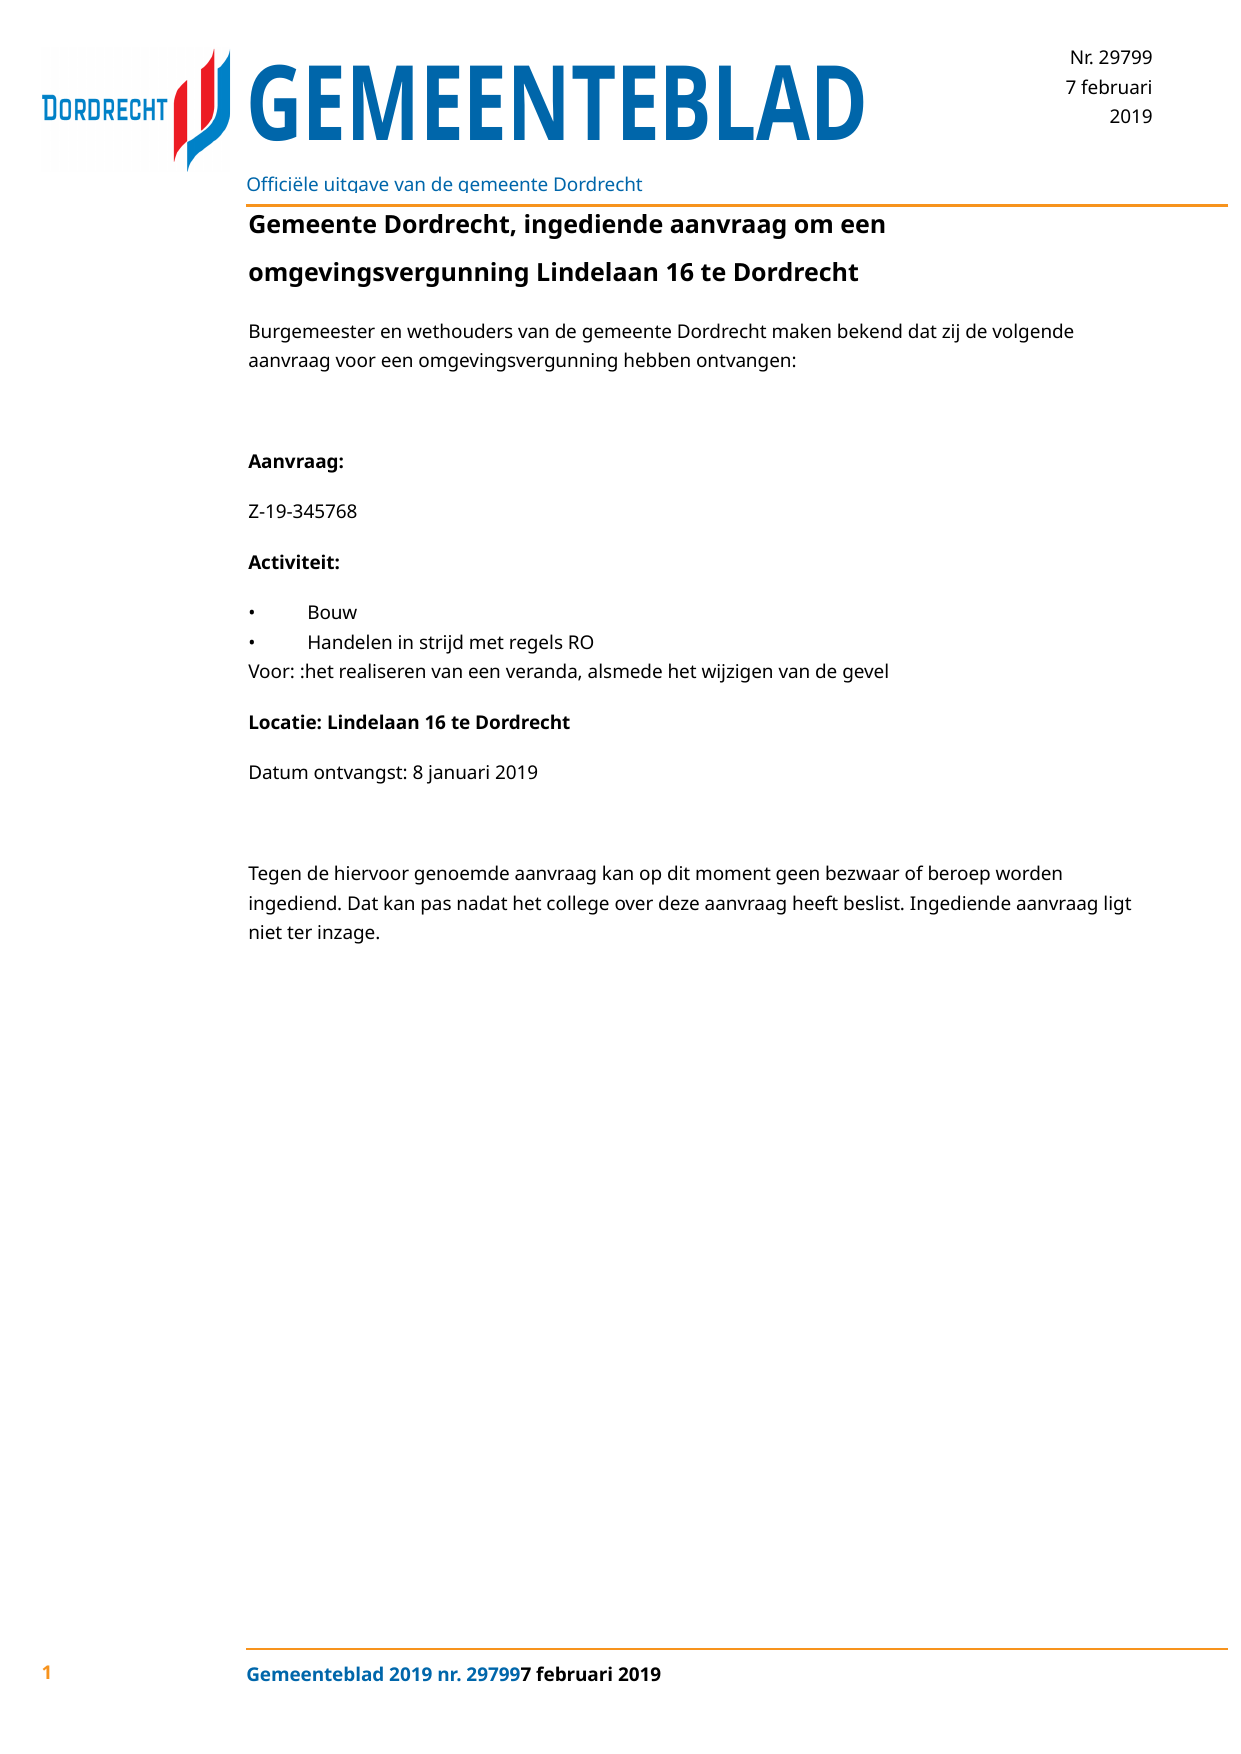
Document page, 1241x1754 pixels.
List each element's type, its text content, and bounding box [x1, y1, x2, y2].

list Handelen in strijd met regels RO [248, 629, 1152, 655]
text Voor: :het realiseren van een veranda, alsmede het wijzigen van de gevel [248, 659, 1152, 684]
text Gemeente Dordrecht, ingediende aanvraag om een omgevingsvergunning Lindelaan 16 te Dordrecht [248, 207, 1152, 288]
picture [41, 47, 231, 172]
text Tegen de hiervoor genoemde aanvraag kan op dit moment geen bezwaar of beroep worden ingediend. Dat kan pas nadat het college over deze aanvraag heeft beslist. Ingediende aanvraag ligt niet ter inzage. [248, 860, 1152, 945]
text Activiteit: [248, 549, 1152, 575]
text Datum ontvangst: 8 januari 2019 [248, 759, 1152, 785]
text Z-19-345768 [248, 499, 1152, 524]
text Locatie: Lindelaan 16 te Dordrecht [248, 709, 1152, 735]
text Burgemeester en wethouders van de gemeente Dordrecht maken bekend dat zij de volgende aanvraag voor een omgevingsvergunning hebben ontvangen: [248, 318, 1152, 373]
text Aanvraag: [248, 448, 1152, 474]
list Bouw [248, 599, 1152, 625]
